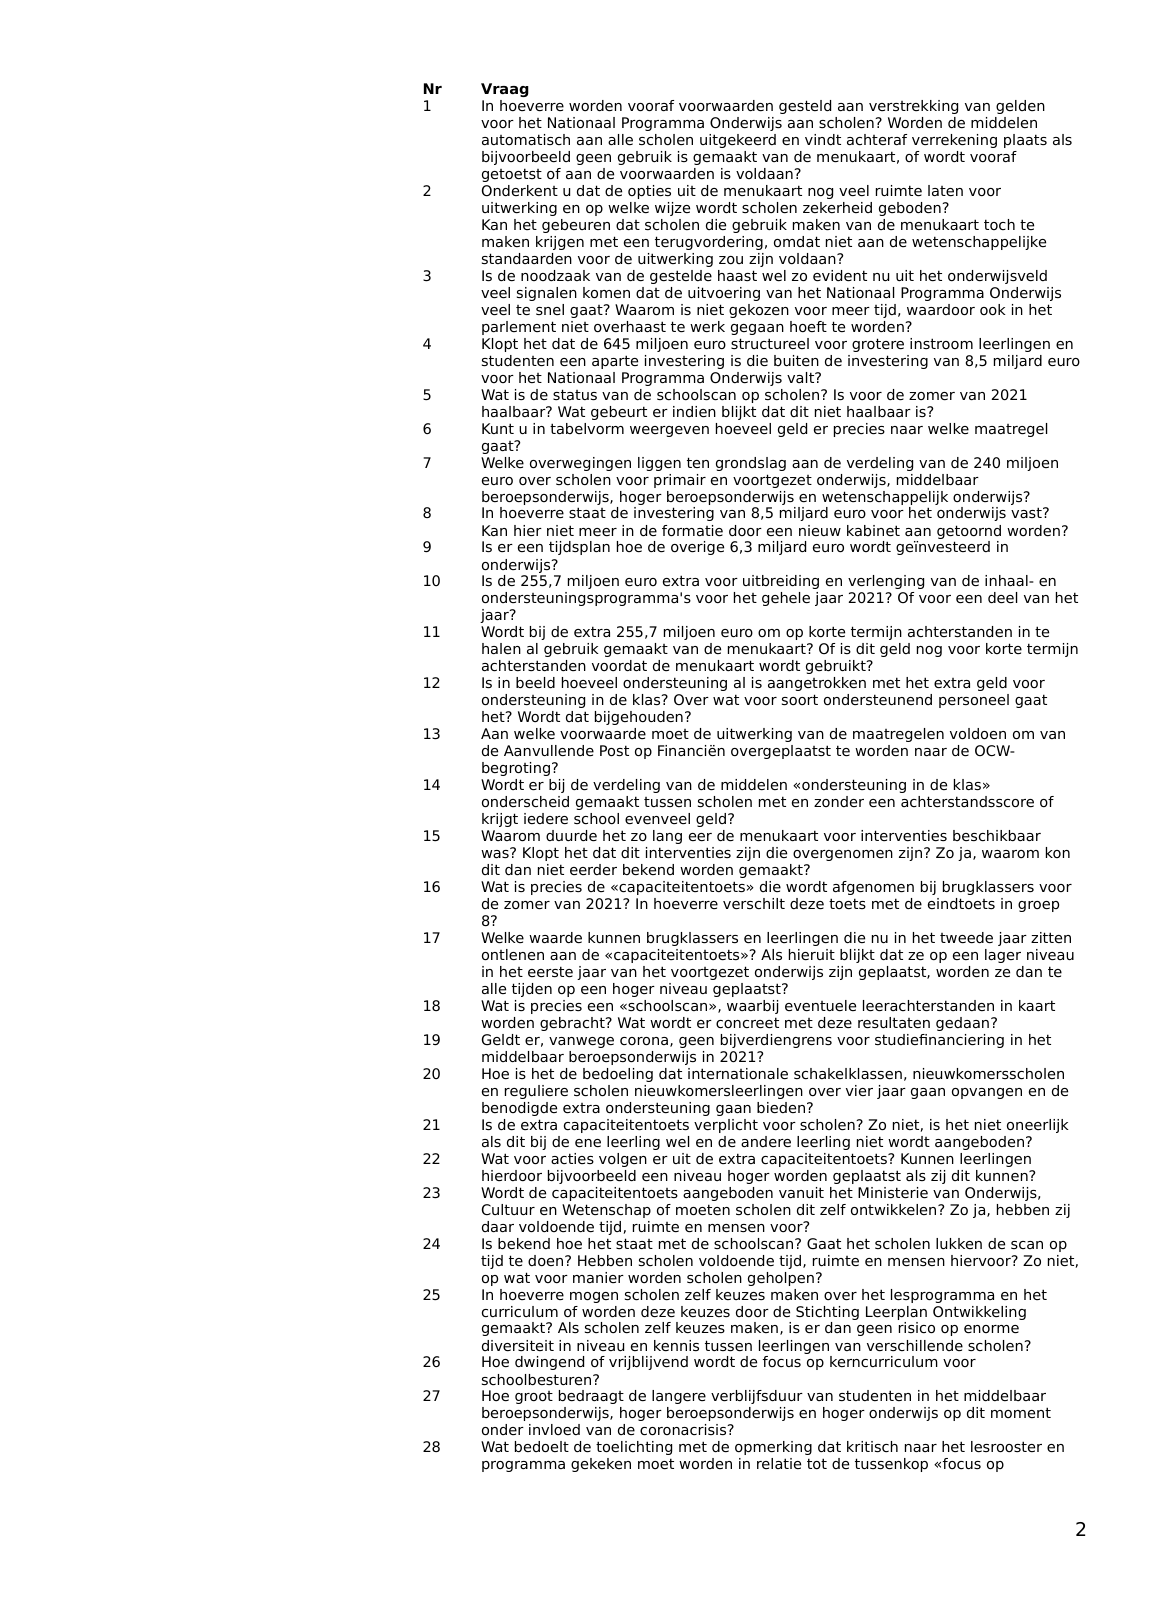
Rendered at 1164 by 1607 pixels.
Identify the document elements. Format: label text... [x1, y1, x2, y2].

table_cell 15 [422, 828, 475, 879]
table_cell 12 [422, 675, 475, 726]
table_cell In hoeverre staat de investering van 8,5 miljard euro voor het onderwijs vast? Kan hier niet meer in de formatie door een nieuw kabinet aan getoornd worden? [475, 505, 1087, 539]
table_cell Welke overwegingen liggen ten grondslag aan de verdeling van de 240 miljoen euro over scholen voor primair en voortgezet onderwijs, middelbaar beroepsonderwijs, hoger beroepsonderwijs en wetenschappelijk onderwijs? [475, 455, 1087, 505]
table_cell 6 [422, 421, 475, 454]
table_cell 10 [422, 573, 475, 624]
table_cell 28 [422, 1439, 475, 1473]
table_cell Hoe is het de bedoeling dat internationale schakelklassen, nieuwkomersscholen en reguliere scholen nieuwkomersleerlingen over vier jaar gaan opvangen en de benodigde extra ondersteuning gaan bieden? [475, 1066, 1087, 1117]
table_cell Wordt bij de extra 255,7 miljoen euro om op korte termijn achterstanden in te halen al gebruik gemaakt van de menukaart? Of is dit geld nog voor korte termijn achterstanden voordat de menukaart wordt gebruikt? [475, 624, 1087, 675]
table_cell 20 [422, 1066, 475, 1117]
table_cell 23 [422, 1185, 475, 1236]
table_cell 14 [422, 777, 475, 828]
table_cell 11 [422, 624, 475, 675]
table_cell Hoe dwingend of vrijblijvend wordt de focus op kerncurriculum voor schoolbesturen? [475, 1354, 1087, 1388]
table_header Nr [422, 81, 475, 98]
table_cell Geldt er, vanwege corona, geen bijverdiengrens voor studiefinanciering in het middelbaar beroepsonderwijs in 2021? [475, 1032, 1087, 1066]
table_cell Kunt u in tabelvorm weergeven hoeveel geld er precies naar welke maatregel gaat? [475, 421, 1087, 454]
table_cell Is de extra capaciteitentoets verplicht voor scholen? Zo niet, is het niet oneerlijk als dit bij de ene leerling wel en de andere leerling niet wordt aangeboden? [475, 1117, 1087, 1151]
table_cell Wat is de status van de schoolscan op scholen? Is voor de zomer van 2021 haalbaar? Wat gebeurt er indien blijkt dat dit niet haalbaar is? [475, 387, 1087, 421]
table_cell 4 [422, 336, 475, 387]
table_cell 24 [422, 1236, 475, 1286]
table_cell Klopt het dat de 645 miljoen euro structureel voor grotere instroom leerlingen en studenten een aparte investering is die buiten de investering van 8,5 miljard euro voor het Nationaal Programma Onderwijs valt? [475, 336, 1087, 387]
table_cell 8 [422, 505, 475, 539]
table_cell 27 [422, 1388, 475, 1439]
table_cell In hoeverre mogen scholen zelf keuzes maken over het lesprogramma en het curriculum of worden deze keuzes door de Stichting Leerplan Ontwikkeling gemaakt? Als scholen zelf keuzes maken, is er dan geen risico op enorme diversiteit in niveau en kennis tussen leerlingen van verschillende scholen? [475, 1286, 1087, 1354]
table_header Vraag [475, 81, 1087, 98]
table_cell Welke waarde kunnen brugklassers en leerlingen die nu in het tweede jaar zitten ontlenen aan de «capaciteitentoets»? Als hieruit blijkt dat ze op een lager niveau in het eerste jaar van het voortgezet onderwijs zijn geplaatst, worden ze dan te alle tijden op een hoger niveau geplaatst? [475, 930, 1087, 998]
table_cell Wat is precies de «capaciteitentoets» die wordt afgenomen bij brugklassers voor de zomer van 2021? In hoeverre verschilt deze toets met de eindtoets in groep 8? [475, 879, 1087, 930]
table_cell Wordt de capaciteitentoets aangeboden vanuit het Ministerie van Onderwijs, Cultuur en Wetenschap of moeten scholen dit zelf ontwikkelen? Zo ja, hebben zij daar voldoende tijd, ruimte en mensen voor? [475, 1185, 1087, 1236]
table_cell Is bekend hoe het staat met de schoolscan? Gaat het scholen lukken de scan op tijd te doen? Hebben scholen voldoende tijd, ruimte en mensen hiervoor? Zo niet, op wat voor manier worden scholen geholpen? [475, 1236, 1087, 1286]
table_cell Waarom duurde het zo lang eer de menukaart voor interventies beschikbaar was? Klopt het dat dit interventies zijn die overgenomen zijn? Zo ja, waarom kon dit dan niet eerder bekend worden gemaakt? [475, 828, 1087, 879]
table_cell 1 [422, 98, 475, 183]
table_cell In hoeverre worden vooraf voorwaarden gesteld aan verstrekking van gelden voor het Nationaal Programma Onderwijs aan scholen? Worden de middelen automatisch aan alle scholen uitgekeerd en vindt achteraf verrekening plaats als bijvoorbeeld geen gebruik is gemaakt van de menukaart, of wordt vooraf getoetst of aan de voorwaarden is voldaan? [475, 98, 1087, 183]
table_cell Hoe groot bedraagt de langere verblijfsduur van studenten in het middelbaar beroepsonderwijs, hoger beroepsonderwijs en hoger onderwijs op dit moment onder invloed van de coronacrisis? [475, 1388, 1087, 1439]
table_cell 25 [422, 1286, 475, 1354]
table_cell 18 [422, 998, 475, 1032]
table_cell Wat voor acties volgen er uit de extra capaciteitentoets? Kunnen leerlingen hierdoor bijvoorbeeld een niveau hoger worden geplaatst als zij dit kunnen? [475, 1151, 1087, 1184]
table_cell 7 [422, 455, 475, 505]
table_cell Is er een tijdsplan hoe de overige 6,3 miljard euro wordt geïnvesteerd in onderwijs? [475, 539, 1087, 573]
table_cell Is de noodzaak van de gestelde haast wel zo evident nu uit het onderwijsveld veel signalen komen dat de uitvoering van het Nationaal Programma Onderwijs veel te snel gaat? Waarom is niet gekozen voor meer tijd, waardoor ook in het parlement niet overhaast te werk gegaan hoeft te worden? [475, 268, 1087, 336]
table_cell 26 [422, 1354, 475, 1388]
table_cell Wat is precies een «schoolscan», waarbij eventuele leerachterstanden in kaart worden gebracht? Wat wordt er concreet met deze resultaten gedaan? [475, 998, 1087, 1032]
table_cell 9 [422, 539, 475, 573]
table_cell Wordt er bij de verdeling van de middelen «ondersteuning in de klas» onderscheid gemaakt tussen scholen met en zonder een achterstandsscore of krijgt iedere school evenveel geld? [475, 777, 1087, 828]
table_cell Wat bedoelt de toelichting met de opmerking dat kritisch naar het lesrooster en programma gekeken moet worden in relatie tot de tussenkop «focus op [475, 1439, 1087, 1473]
table_cell 19 [422, 1032, 475, 1066]
table_cell 13 [422, 726, 475, 777]
table_cell Is de 255,7 miljoen euro extra voor uitbreiding en verlenging van de inhaal- en ondersteuningsprogramma's voor het gehele jaar 2021? Of voor een deel van het jaar? [475, 573, 1087, 624]
table_cell 16 [422, 879, 475, 930]
table_cell Is in beeld hoeveel ondersteuning al is aangetrokken met het extra geld voor ondersteuning in de klas? Over wat voor soort ondersteunend personeel gaat het? Wordt dat bijgehouden? [475, 675, 1087, 726]
table_cell 22 [422, 1151, 475, 1184]
table_cell Aan welke voorwaarde moet de uitwerking van de maatregelen voldoen om van de Aanvullende Post op Financiën overgeplaatst te worden naar de OCW-begroting? [475, 726, 1087, 777]
table_cell 5 [422, 387, 475, 421]
table_cell 17 [422, 930, 475, 998]
table_cell Onderkent u dat de opties uit de menukaart nog veel ruimte laten voor uitwerking en op welke wijze wordt scholen zekerheid geboden? Kan het gebeuren dat scholen die gebruik maken van de menukaart toch te maken krijgen met een terugvordering, omdat niet aan de wetenschappelijke standaarden voor de uitwerking zou zijn voldaan? [475, 183, 1087, 268]
table_cell 3 [422, 268, 475, 336]
table_cell 2 [422, 183, 475, 268]
table_cell 21 [422, 1117, 475, 1151]
